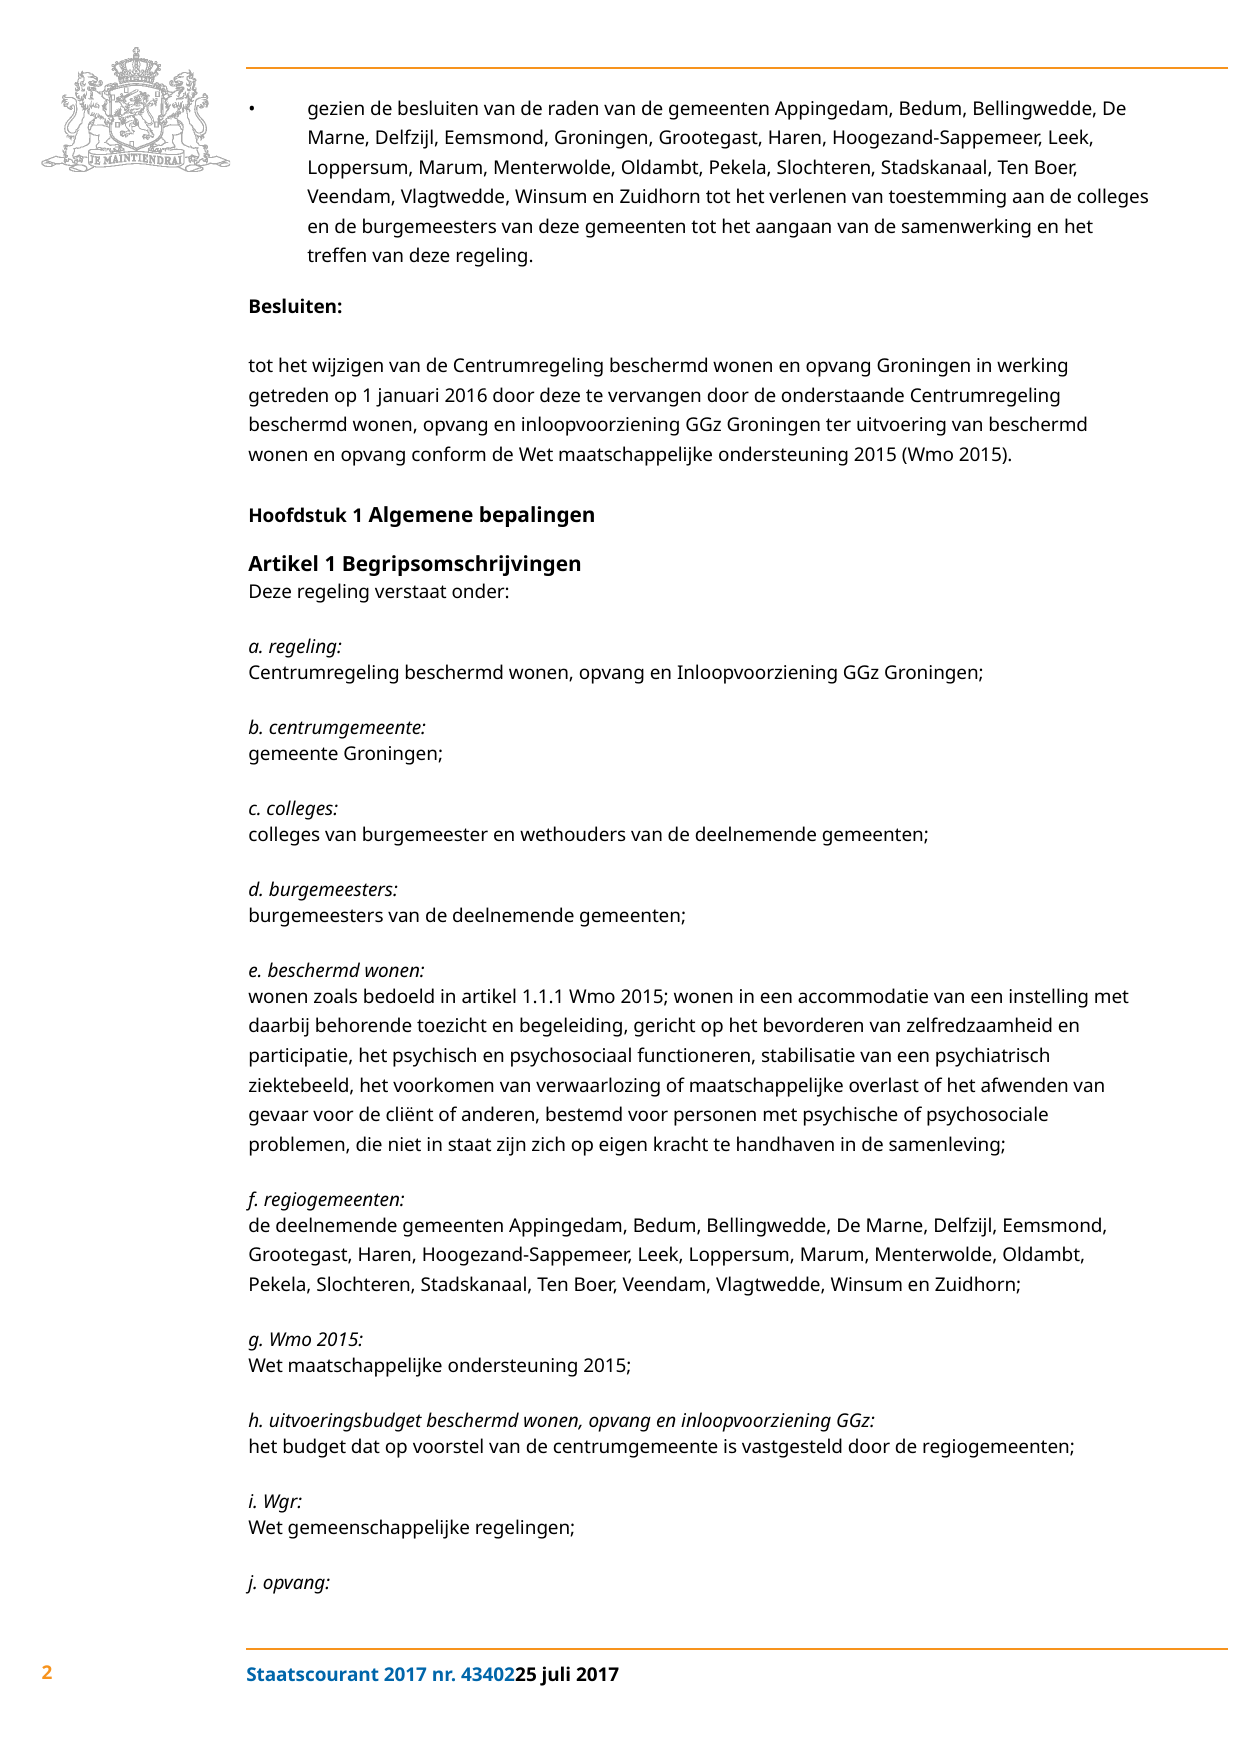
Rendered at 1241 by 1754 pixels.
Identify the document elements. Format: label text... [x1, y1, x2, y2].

text Centrumregeling beschermd wonen, opvang en Inloopvoorziening GGz Groningen; [248, 659, 1152, 684]
text burgemeesters van de deelnemende gemeenten; [248, 902, 1152, 928]
text wonen zoals bedoeld in artikel 1.1.1 Wmo 2015; wonen in een accommodatie van een instelling met daarbij behorende toezicht en begeleiding, gericht op het bevorderen van zelfredzaamheid en participatie, het psychisch en psychosociaal functioneren, stabilisatie van een psychiatrisch ziektebeeld, het voorkomen van verwaarlozing of maatschappelijke overlast of het afwenden van gevaar voor de cliënt of anderen, bestemd voor personen met psychische of psychosociale problemen, die niet in staat zijn zich op eigen kracht te handhaven in de samenleving; [248, 983, 1152, 1157]
text het budget dat op voorstel van de centrumgemeente is vastgesteld door de regiogemeenten; [248, 1433, 1152, 1459]
text b. centrumgemeente: [248, 714, 1152, 740]
list gezien de besluiten van de raden van de gemeenten Appingedam, Bedum, Bellingwedde, De Marne, Delfzijl, Eemsmond, Groningen, Grootegast, Haren, Hoogezand-Sappemeer, Leek, Loppersum, Marum, Menterwolde, Oldambt, Pekela, Slochteren, Stadskanaal, Ten Boer, Veendam, Vlagtwedde, Winsum en Zuidhorn tot het verlenen van toestemming aan de colleges en de burgemeesters van deze gemeenten tot het aangaan van de samenwerking en het treffen van deze regeling. [248, 95, 1152, 268]
text Wet gemeenschappelijke regelingen; [248, 1514, 1152, 1540]
text e. beschermd wonen: [248, 957, 1152, 983]
text Deze regeling verstaat onder: [248, 578, 1152, 603]
text colleges van burgemeester en wethouders van de deelnemende gemeenten; [248, 821, 1152, 847]
text a. regeling: [248, 633, 1152, 659]
text i. Wgr: [248, 1488, 1152, 1514]
text Besluiten: [248, 293, 1152, 319]
text f. regiogemeenten: [248, 1186, 1152, 1212]
text h. uitvoeringsbudget beschermd wonen, opvang en inloopvoorziening GGz: [248, 1407, 1152, 1433]
text tot het wijzigen van de Centrumregeling beschermd wonen en opvang Groningen in werking getreden op 1 januari 2016 door deze te vervangen door de onderstaande Centrumregeling beschermd wonen, opvang en inloopvoorziening GGz Groningen ter uitvoering van beschermd wonen en opvang conform de Wet maatschappelijke ondersteuning 2015 (Wmo 2015). [248, 352, 1152, 467]
text Wet maatschappelijke ondersteuning 2015; [248, 1352, 1152, 1378]
text de deelnemende gemeenten Appingedam, Bedum, Bellingwedde, De Marne, Delfzijl, Eemsmond, Grootegast, Haren, Hoogezand-Sappemeer, Leek, Loppersum, Marum, Menterwolde, Oldambt, Pekela, Slochteren, Stadskanaal, Ten Boer, Veendam, Vlagtwedde, Winsum en Zuidhorn; [248, 1212, 1152, 1297]
text g. Wmo 2015: [248, 1326, 1152, 1352]
picture [41, 47, 231, 172]
text c. colleges: [248, 795, 1152, 821]
text Artikel 1 Begripsomschrijvingen [248, 549, 1152, 578]
text Hoofdstuk 1 Algemene bepalingen [248, 500, 1152, 528]
text gemeente Groningen; [248, 740, 1152, 766]
text d. burgemeesters: [248, 876, 1152, 902]
text j. opvang: [248, 1569, 1152, 1595]
